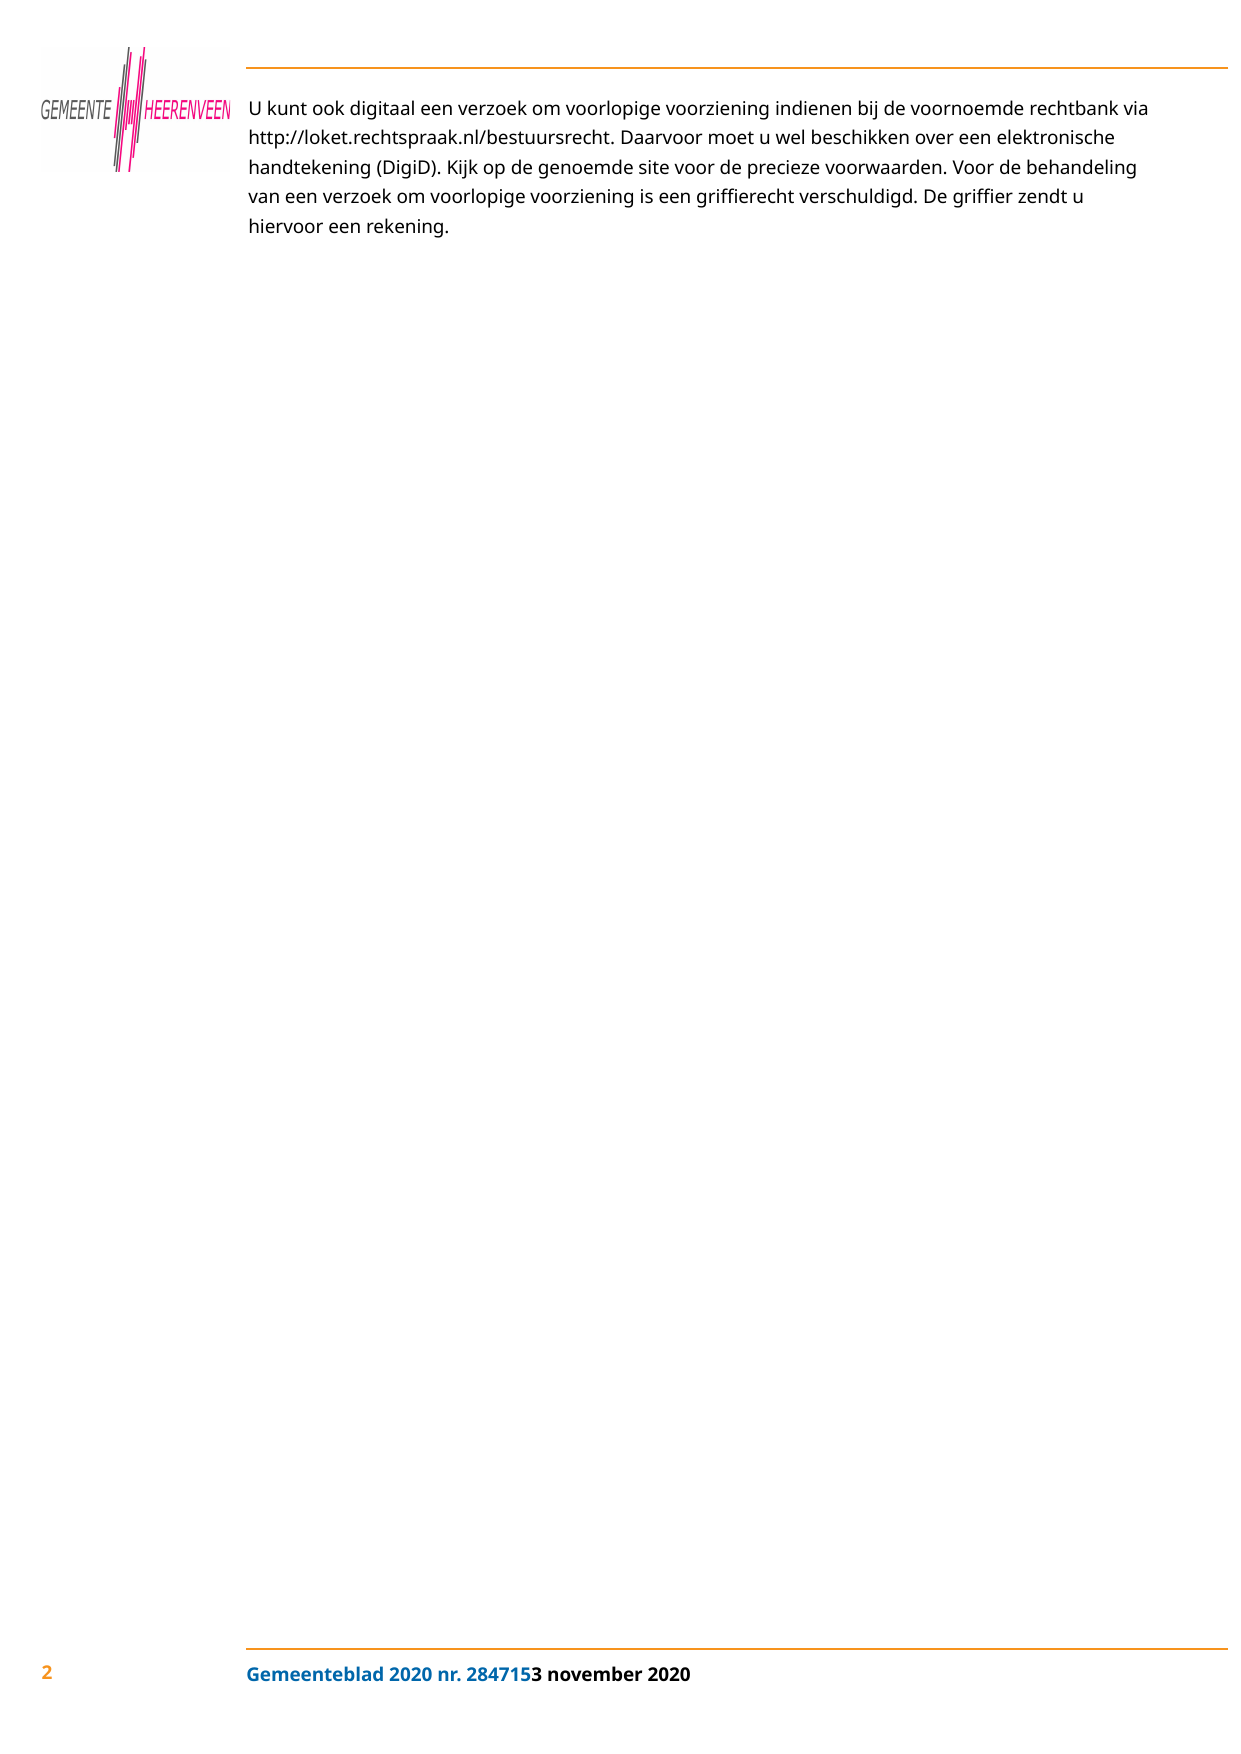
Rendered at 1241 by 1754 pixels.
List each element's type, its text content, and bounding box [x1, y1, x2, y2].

picture [41, 47, 231, 172]
text U kunt ook digitaal een verzoek om voorlopige voorziening indienen bij de voornoemde rechtbank via http://loket.rechtspraak.nl/bestuursrecht. Daarvoor moet u wel beschikken over een elektronische handtekening (DigiD). Kijk op de genoemde site voor de precieze voorwaarden. Voor de behandeling van een verzoek om voorlopige voorziening is een griffierecht verschuldigd. De griffier zendt u hiervoor een rekening. [248, 95, 1152, 239]
